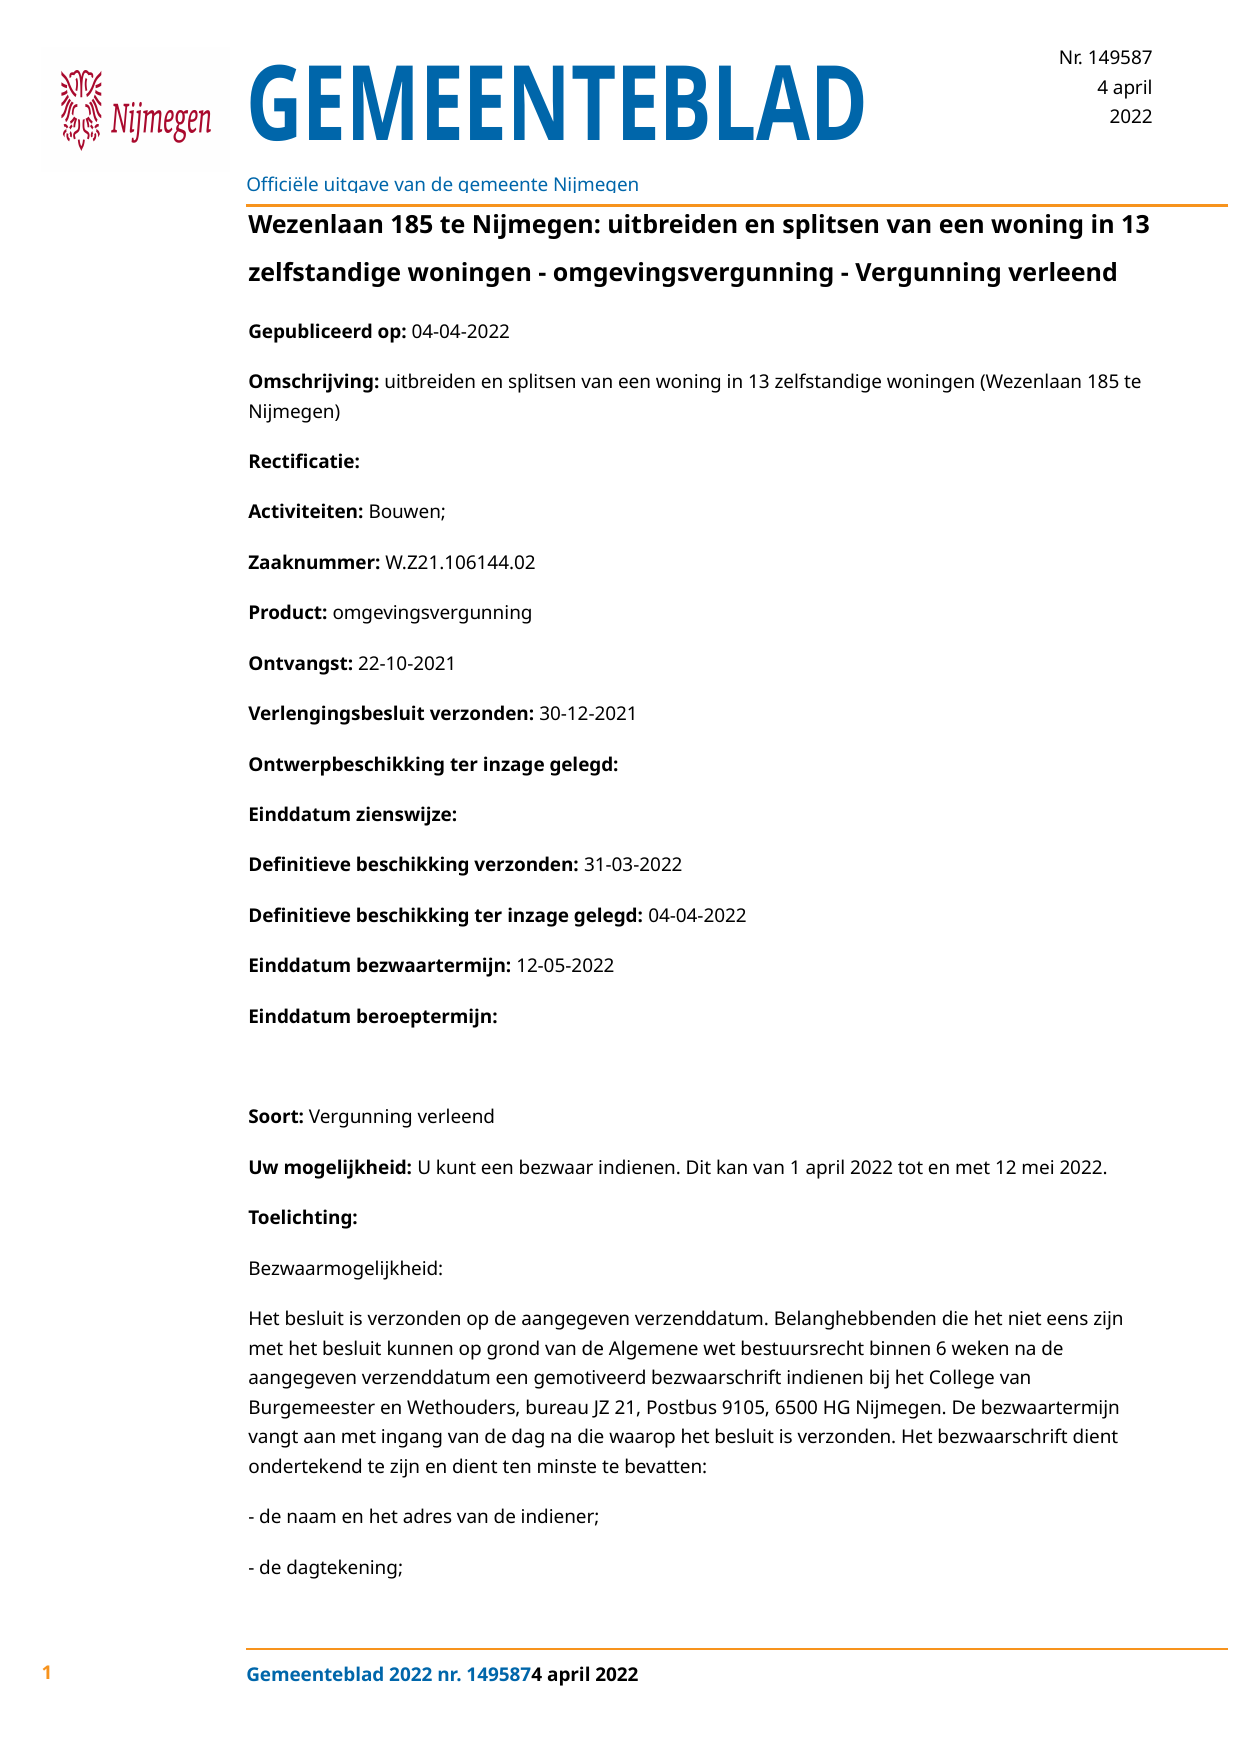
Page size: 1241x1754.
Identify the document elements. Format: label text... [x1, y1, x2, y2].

text Wezenlaan 185 te Nijmegen: uitbreiden en splitsen van een woning in 13 zelfstandige woningen - omgevingsvergunning - Vergunning verleend [248, 207, 1152, 288]
text - de dagtekening; [248, 1554, 1152, 1580]
text Soort: Vergunning verleend [248, 1104, 1152, 1129]
text Zaaknummer: W.Z21.106144.02 [248, 549, 1152, 575]
text Uw mogelijkheid: U kunt een bezwaar indienen. Dit kan van 1 april 2022 tot en met 12 mei 2022. [248, 1154, 1152, 1180]
text Definitieve beschikking verzonden: 31-03-2022 [248, 852, 1152, 877]
text Bezwaarmogelijkheid: [248, 1255, 1152, 1281]
text Het besluit is verzonden op de aangegeven verzenddatum. Belanghebbenden die het niet eens zijn met het besluit kunnen op grond van de Algemene wet bestuursrecht binnen 6 weken na de aangegeven verzenddatum een gemotiveerd bezwaarschrift indienen bij het College van Burgemeester en Wethouders, bureau JZ 21, Postbus 9105, 6500 HG Nijmegen. De bezwaartermijn vangt aan met ingang van de dag na die waarop het besluit is verzonden. Het bezwaarschrift dient ondertekend te zijn en dient ten minste te bevatten: [248, 1305, 1152, 1479]
text Rectificatie: [248, 448, 1152, 474]
text Product: omgevingsvergunning [248, 599, 1152, 625]
text - de naam en het adres van de indiener; [248, 1504, 1152, 1529]
text Omschrijving: uitbreiden en splitsen van een woning in 13 zelfstandige woningen (Wezenlaan 185 te Nijmegen) [248, 368, 1152, 424]
text Activiteiten: Bouwen; [248, 499, 1152, 524]
text Ontvangst: 22-10-2021 [248, 650, 1152, 676]
text Definitieve beschikking ter inzage gelegd: 04-04-2022 [248, 902, 1152, 928]
picture [41, 47, 231, 172]
text Einddatum beroeptermijn: [248, 1003, 1152, 1029]
text Einddatum bezwaartermijn: 12-05-2022 [248, 952, 1152, 978]
text Gepubliceerd op: 04-04-2022 [248, 318, 1152, 344]
text Ontwerpbeschikking ter inzage gelegd: [248, 751, 1152, 777]
text Einddatum zienswijze: [248, 801, 1152, 827]
text Toelichting: [248, 1204, 1152, 1230]
text Verlengingsbesluit verzonden: 30-12-2021 [248, 700, 1152, 726]
